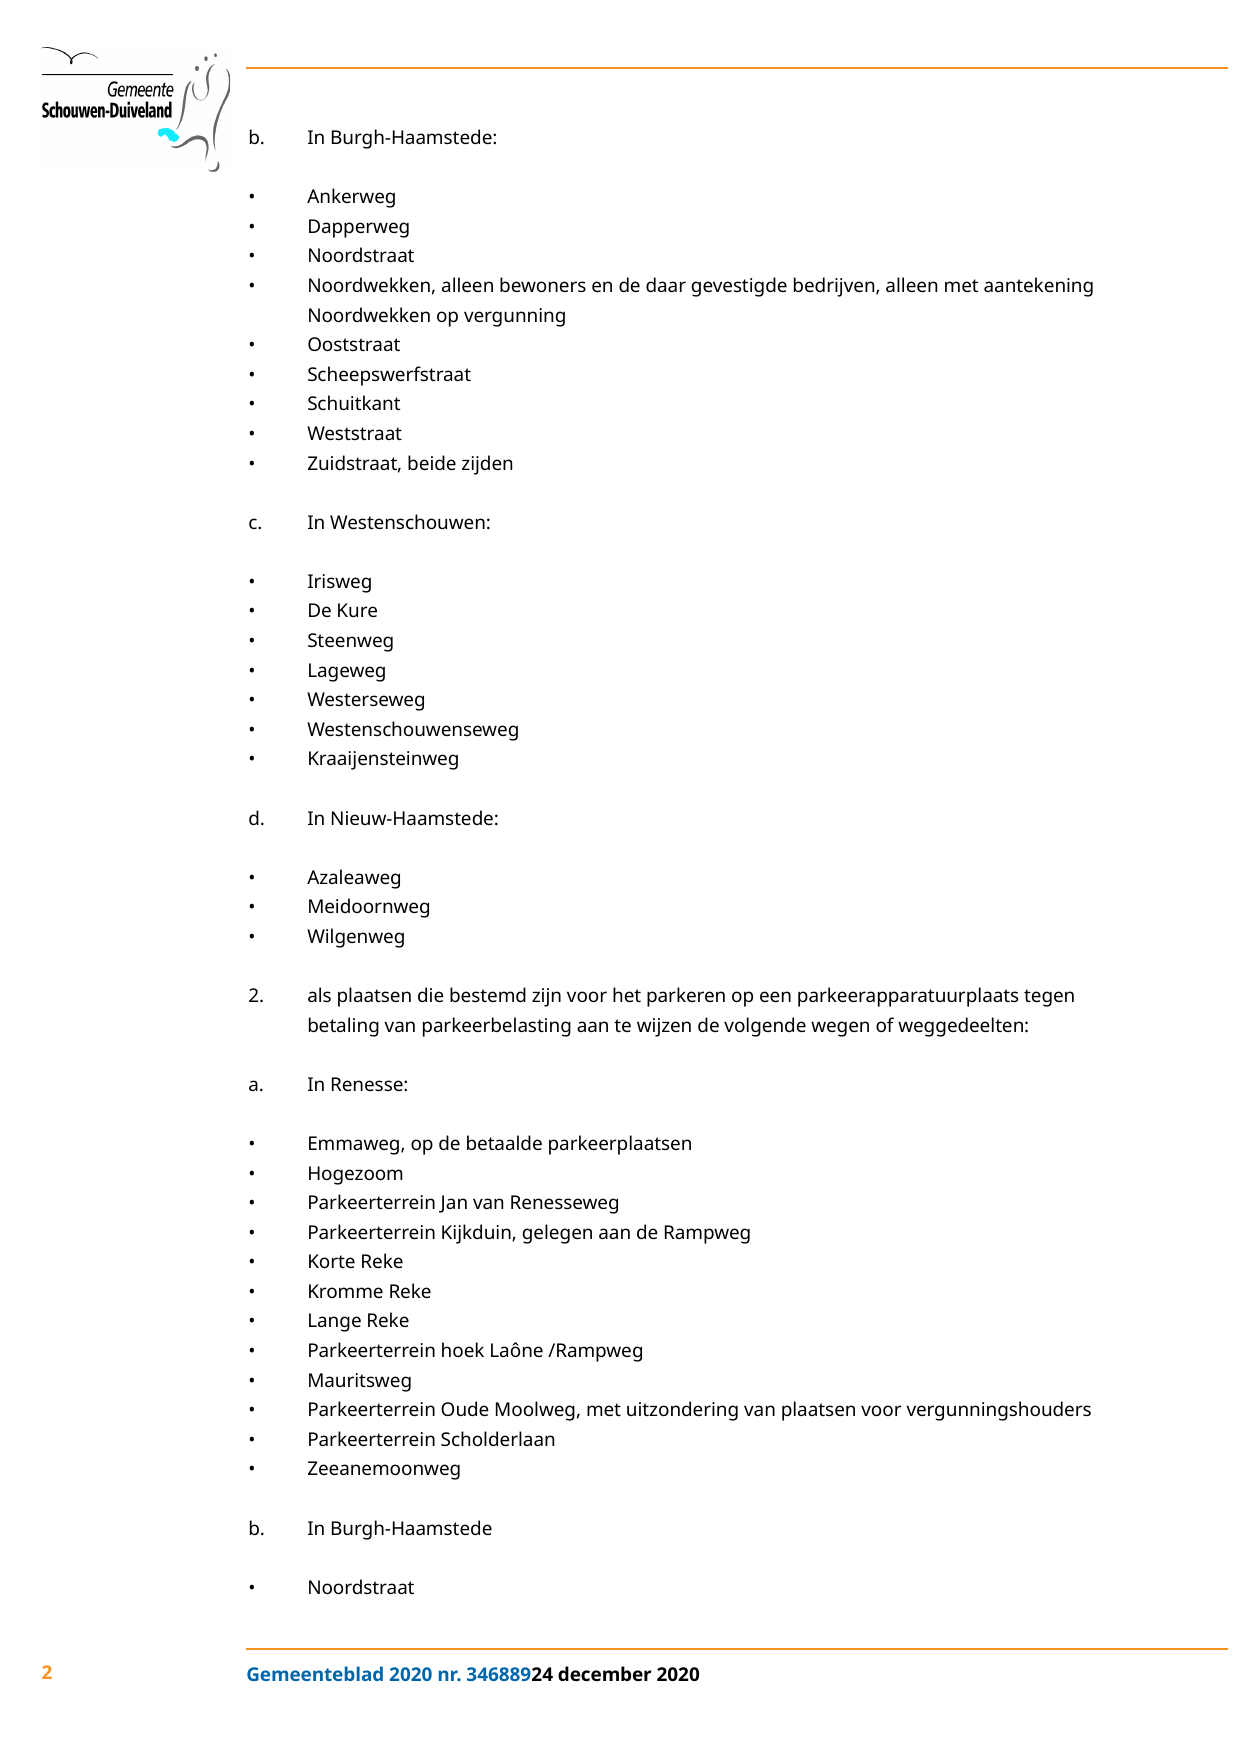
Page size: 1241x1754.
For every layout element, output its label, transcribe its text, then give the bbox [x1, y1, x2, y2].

list Parkeerterrein Scholderlaan [248, 1426, 1152, 1452]
list In Nieuw-Haamstede: [248, 805, 1152, 831]
list Parkeerterrein Kijkduin, gelegen aan de Rampweg [248, 1219, 1152, 1245]
list Ankerweg [248, 183, 1152, 209]
list Meidoornweg [248, 893, 1152, 919]
list Steenweg [248, 627, 1152, 653]
list als plaatsen die bestemd zijn voor het parkeren op een parkeerapparatuurplaats tegen betaling van parkeerbelasting aan te wijzen de volgende wegen of weggedeelten: [248, 982, 1152, 1038]
list Korte Reke [248, 1248, 1152, 1274]
list Zeeanemoonweg [248, 1456, 1152, 1481]
list Dapperweg [248, 213, 1152, 239]
list Hogezoom [248, 1160, 1152, 1186]
list In Burgh-Haamstede: [248, 124, 1152, 150]
list Parkeerterrein Jan van Renesseweg [248, 1189, 1152, 1215]
list Parkeerterrein hoek Laône /Rampweg [248, 1337, 1152, 1363]
list Azaleaweg [248, 864, 1152, 890]
list Emmaweg, op de betaalde parkeerplaatsen [248, 1130, 1152, 1156]
list Kraaijensteinweg [248, 746, 1152, 771]
list Noordstraat [248, 1574, 1152, 1600]
list Scheepswerfstraat [248, 361, 1152, 387]
list Westerseweg [248, 686, 1152, 712]
list Kromme Reke [248, 1278, 1152, 1304]
list Noordwekken, alleen bewoners en de daar gevestigde bedrijven, alleen met aantekening Noordwekken op vergunning [248, 272, 1152, 328]
list Westenschouwenseweg [248, 716, 1152, 742]
picture [41, 47, 231, 172]
list Ooststraat [248, 331, 1152, 357]
list Zuidstraat, beide zijden [248, 450, 1152, 476]
list Parkeerterrein Oude Moolweg, met uitzondering van plaatsen voor vergunningshouders [248, 1396, 1152, 1422]
list Schuitkant [248, 391, 1152, 416]
list Lageweg [248, 657, 1152, 683]
list De Kure [248, 598, 1152, 623]
list Weststraat [248, 420, 1152, 446]
list Lange Reke [248, 1308, 1152, 1333]
list In Renesse: [248, 1071, 1152, 1097]
list Mauritsweg [248, 1367, 1152, 1393]
list Noordstraat [248, 243, 1152, 268]
list In Burgh-Haamstede [248, 1515, 1152, 1541]
list In Westenschouwen: [248, 509, 1152, 535]
list Wilgenweg [248, 923, 1152, 949]
list Irisweg [248, 568, 1152, 594]
